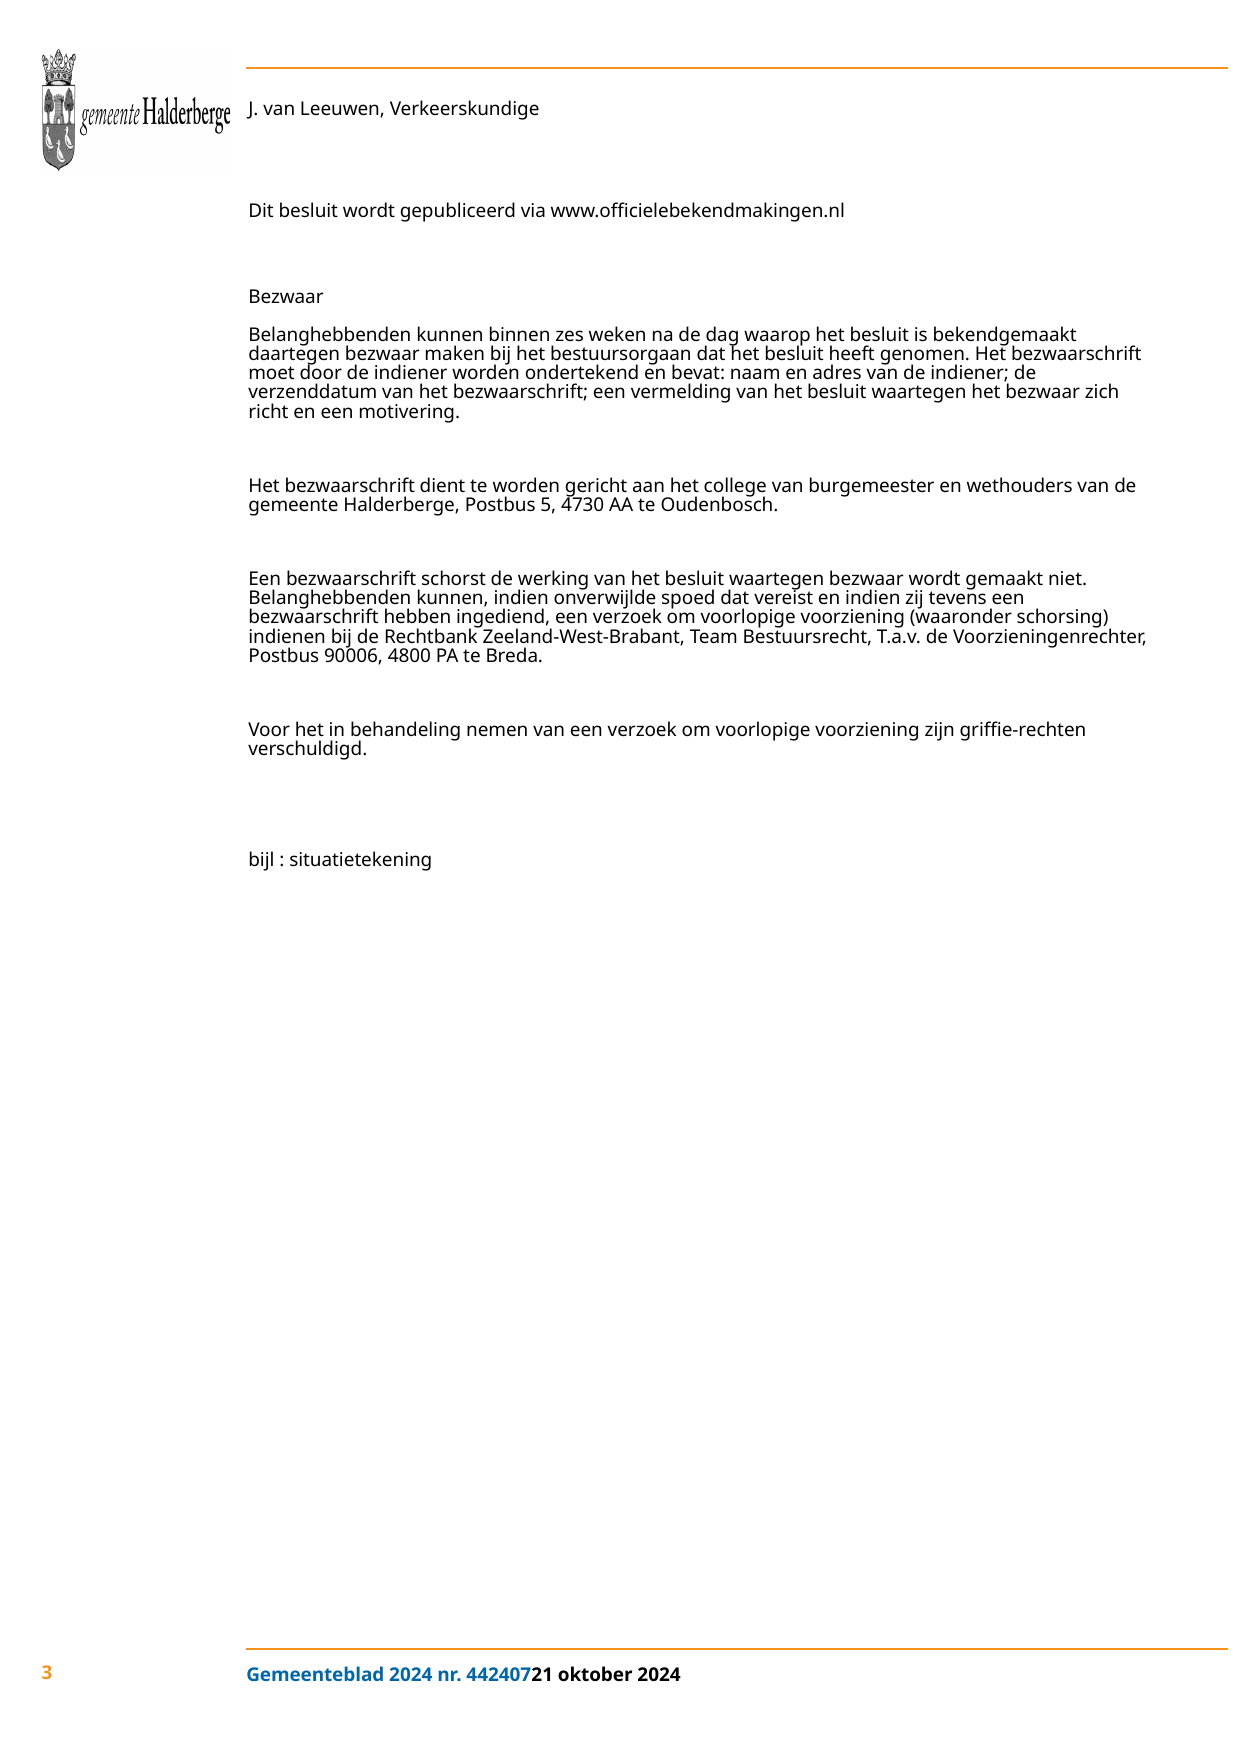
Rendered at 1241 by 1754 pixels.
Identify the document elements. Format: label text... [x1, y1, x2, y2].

text Bezwaar [248, 288, 1152, 308]
picture [41, 47, 231, 172]
text J. van Leeuwen, Verkeerskundige [248, 95, 1152, 121]
text Voor het in behandeling nemen van een verzoek om voorlopige voorziening zijn griffie-rechten verschuldigd. [248, 721, 1152, 759]
text Een bezwaarschrift schorst de werking van het besluit waartegen bezwaar wordt gemaakt niet. Belanghebbenden kunnen, indien onverwijlde spoed dat vereist en indien zij tevens een bezwaarschrift hebben ingediend, een verzoek om voorlopige voorziening (waaronder schorsing) indienen bij de Rechtbank Zeeland-West-Brabant, Team Bestuursrecht, T.a.v. de Voorzieningenrechter, Postbus 90006, 4800 PA te Breda. [248, 570, 1152, 666]
text Belanghebbenden kunnen binnen zes weken na de dag waarop het besluit is bekendgemaakt daartegen bezwaar maken bij het bestuursorgaan dat het besluit heeft genomen. Het bezwaarschrift moet door de indiener worden ondertekend en bevat: naam en adres van de indiener; de verzenddatum van het bezwaarschrift; een vermelding van het besluit waartegen het bezwaar zich richt en een motivering. [248, 326, 1152, 422]
text bijl : situatietekening [248, 851, 1152, 870]
text Dit besluit wordt gepubliceerd via www.officielebekendmakingen.nl [248, 198, 1152, 223]
text Het bezwaarschrift dient te worden gericht aan het college van burgemeester en wethouders van de gemeente Halderberge, Postbus 5, 4730 AA te Oudenbosch. [248, 477, 1152, 515]
